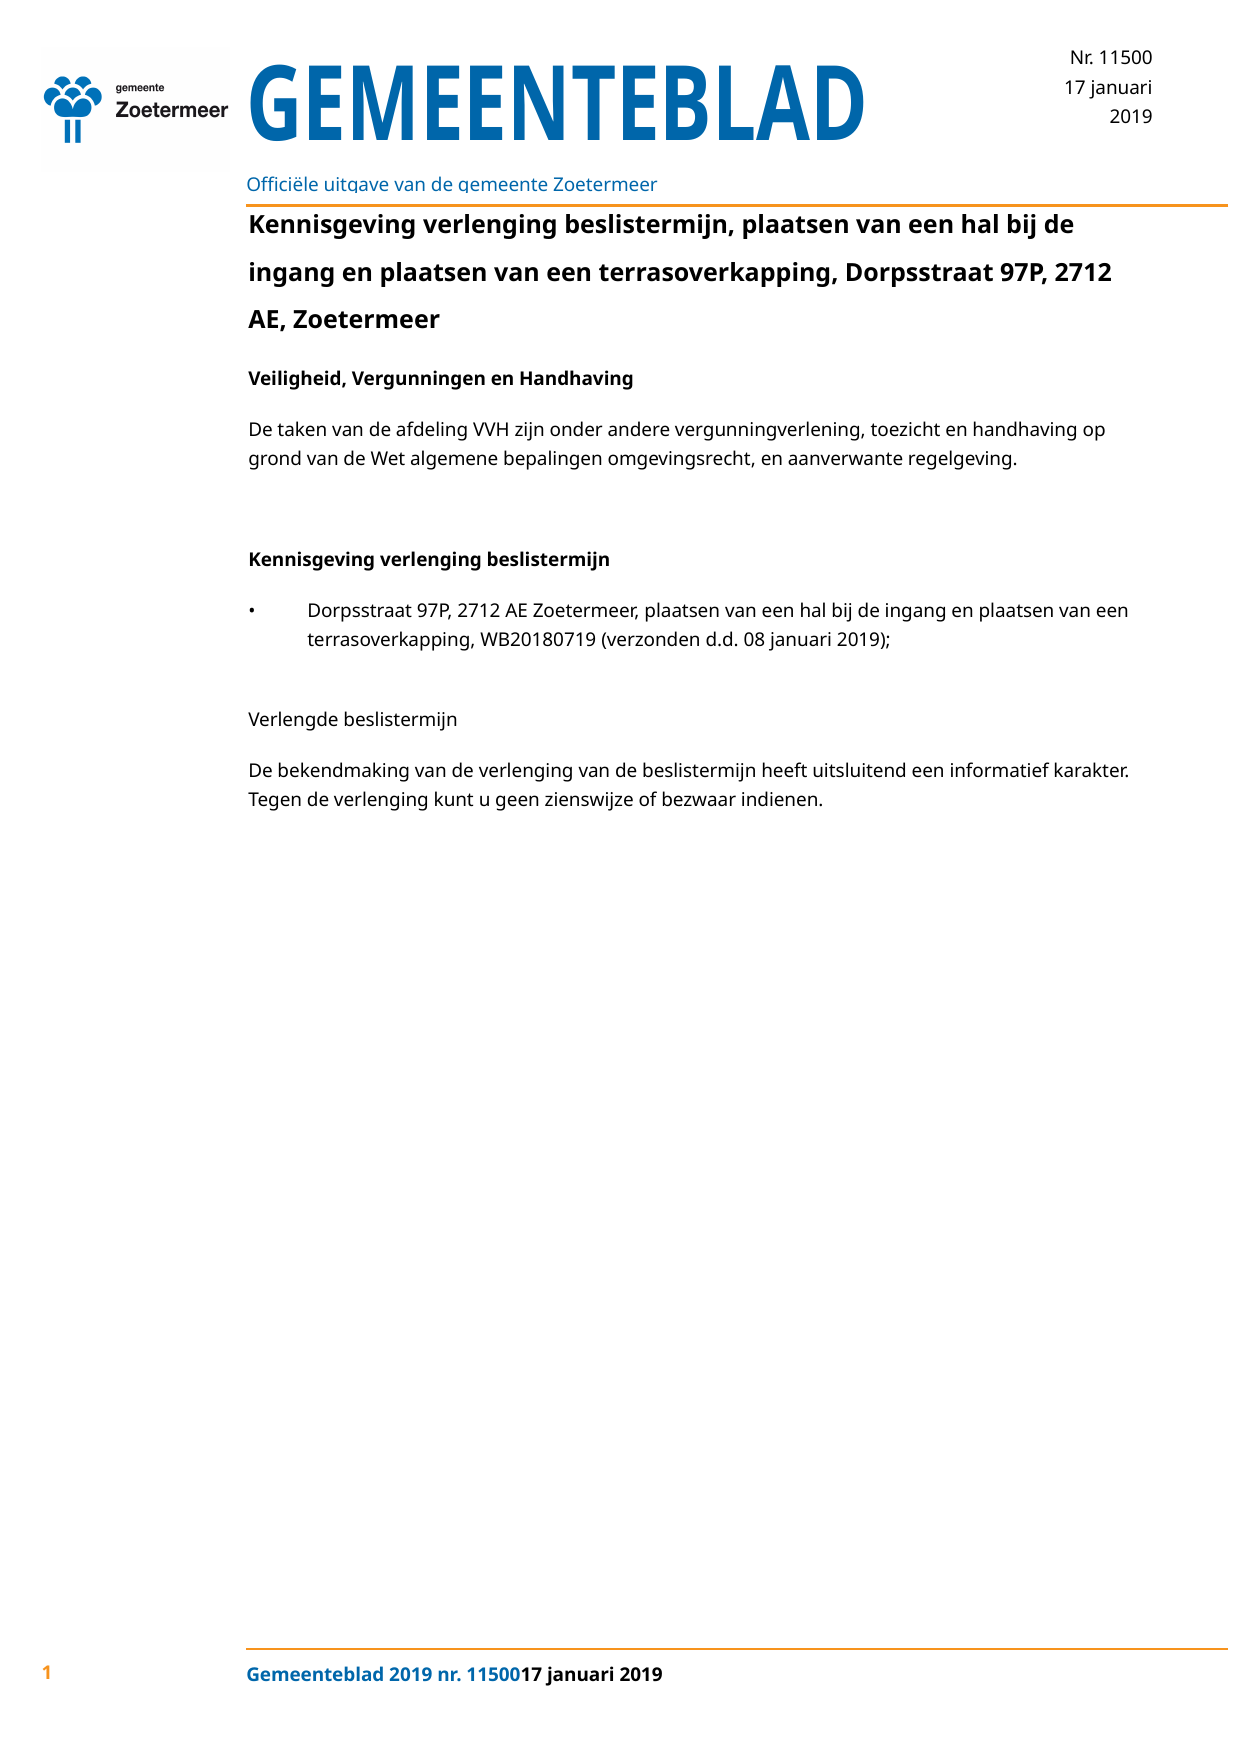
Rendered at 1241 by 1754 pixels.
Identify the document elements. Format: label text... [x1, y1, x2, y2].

text Veiligheid, Vergunningen en Handhaving [248, 366, 1152, 391]
list Dorpsstraat 97P, 2712 AE Zoetermeer, plaatsen van een hal bij de ingang en plaatsen van een terrasoverkapping, WB20180719 (verzonden d.d. 08 januari 2019); [248, 597, 1152, 652]
text De taken van de afdeling VVH zijn onder andere vergunningverlening, toezicht en handhaving op grond van de Wet algemene bepalingen omgevingsrecht, en aanverwante regelgeving. [248, 416, 1152, 471]
text Verlengde beslistermijn [248, 706, 1152, 732]
text Kennisgeving verlenging beslistermijn [248, 546, 1152, 572]
text Kennisgeving verlenging beslistermijn, plaatsen van een hal bij de ingang en plaatsen van een terrasoverkapping, Dorpsstraat 97P, 2712 AE, Zoetermeer [248, 207, 1152, 336]
picture [41, 47, 231, 172]
text De bekendmaking van de verlenging van de beslistermijn heeft uitsluitend een informatief karakter. Tegen de verlenging kunt u geen zienswijze of bezwaar indienen. [248, 757, 1152, 812]
